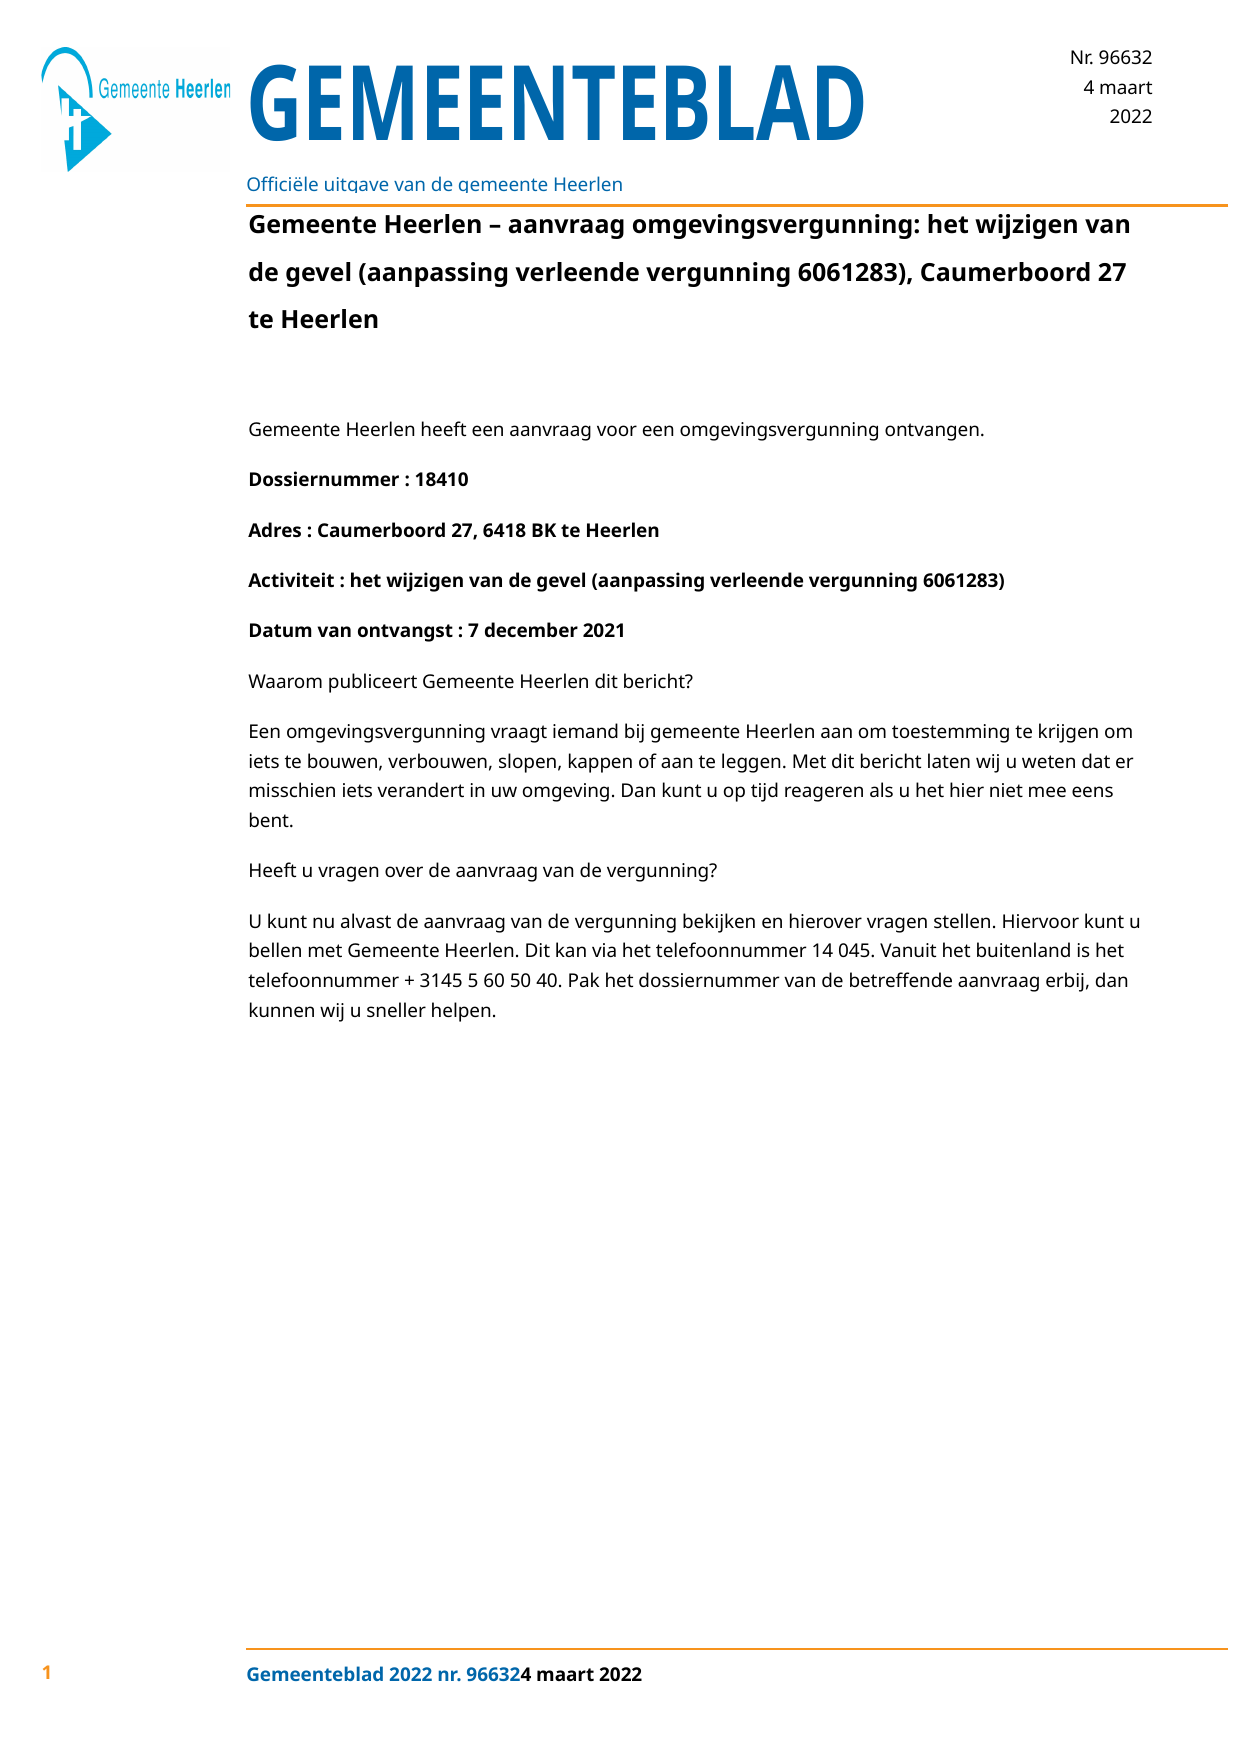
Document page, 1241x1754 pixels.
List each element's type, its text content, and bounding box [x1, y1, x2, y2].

text Heeft u vragen over de aanvraag van de vergunning? [248, 858, 1152, 883]
text Activiteit : het wijzigen van de gevel (aanpassing verleende vergunning 6061283) [248, 567, 1152, 593]
text Gemeente Heerlen – aanvraag omgevingsvergunning: het wijzigen van de gevel (aanpassing verleende vergunning 6061283), Caumerboord 27 te Heerlen [248, 207, 1152, 336]
text Gemeente Heerlen heeft een aanvraag voor een omgevingsvergunning ontvangen. [248, 416, 1152, 442]
picture [41, 47, 231, 172]
text Een omgevingsvergunning vraagt iemand bij gemeente Heerlen aan om toestemming te krijgen om iets te bouwen, verbouwen, slopen, kappen of aan te leggen. Met dit bericht laten wij u weten dat er misschien iets verandert in uw omgeving. Dan kunt u op tijd reageren als u het hier niet mee eens bent. [248, 718, 1152, 833]
text Dossiernummer : 18410 [248, 466, 1152, 492]
text Datum van ontvangst : 7 december 2021 [248, 618, 1152, 643]
picture [41, 47, 59, 70]
text Waarom publiceert Gemeente Heerlen dit bericht? [248, 668, 1152, 694]
text Adres : Caumerboord 27, 6418 BK te Heerlen [248, 517, 1152, 542]
text U kunt nu alvast de aanvraag van de vergunning bekijken en hierover vragen stellen. Hiervoor kunt u bellen met Gemeente Heerlen. Dit kan via het telefoonnummer 14 045. Vanuit het buitenland is het telefoonnummer + 3145 5 60 50 40. Pak het dossiernummer van de betreffende aanvraag erbij, dan kunnen wij u sneller helpen. [248, 908, 1152, 1022]
